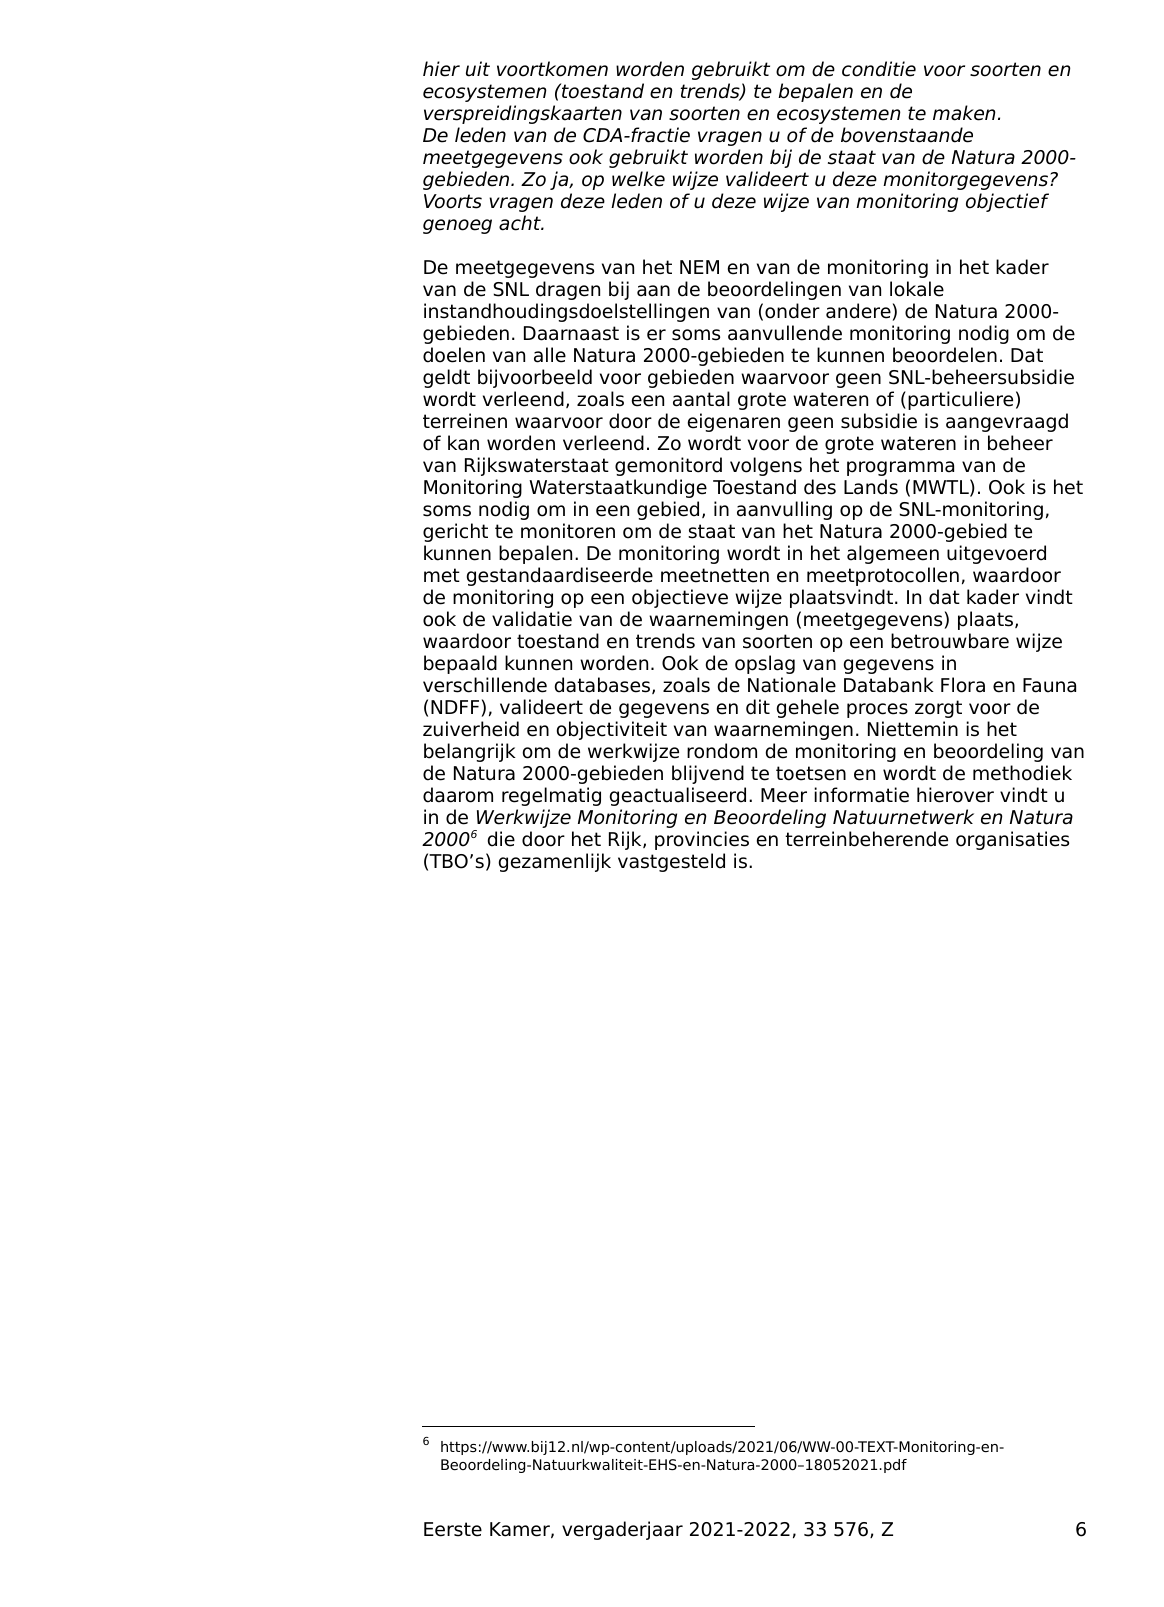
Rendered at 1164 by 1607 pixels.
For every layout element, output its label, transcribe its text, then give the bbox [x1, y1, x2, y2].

text hier uit voortkomen worden gebruikt om de conditie voor soorten en ecosystemen (toestand en trends) te bepalen en de verspreidingskaarten van soorten en ecosystemen te maken. [422, 59, 1087, 125]
text De leden van de CDA-fractie vragen u of de bovenstaande meetgegevens ook gebruikt worden bij de staat van de Natura 2000-gebieden. Zo ja, op welke wijze valideert u deze monitorgegevens? Voorts vragen deze leden of u deze wijze van monitoring objectief genoeg acht. [422, 125, 1087, 235]
text https://www.bij12.nl/wp-content/uploads/2021/06/WW-00-TEXT-Monitoring-en-Beoordeling-Natuurkwaliteit-EHS-en-Natura-2000–18052021.pdf [422, 1435, 1087, 1474]
text De meetgegevens van het NEM en van de monitoring in het kader van de SNL dragen bij aan de beoordelingen van lokale instandhoudingsdoelstellingen van (onder andere) de Natura 2000-gebieden. Daarnaast is er soms aanvullende monitoring nodig om de doelen van alle Natura 2000-gebieden te kunnen beoordelen. Dat geldt bijvoorbeeld voor gebieden waarvoor geen SNL-beheersubsidie wordt verleend, zoals een aantal grote wateren of (particuliere) terreinen waarvoor door de eigenaren geen subsidie is aangevraagd of kan worden verleend. Zo wordt voor de grote wateren in beheer van Rijkswaterstaat gemonitord volgens het programma van de Monitoring Waterstaatkundige Toestand des Lands (MWTL). Ook is het soms nodig om in een gebied, in aanvulling op de SNL-monitoring, gericht te monitoren om de staat van het Natura 2000-gebied te kunnen bepalen. De monitoring wordt in het algemeen uitgevoerd met gestandaardiseerde meetnetten en meetprotocollen, waardoor de monitoring op een objectieve wijze plaatsvindt. In dat kader vindt ook de validatie van de waarnemingen (meetgegevens) plaats, waardoor toestand en trends van soorten op een betrouwbare wijze bepaald kunnen worden. Ook de opslag van gegevens in verschillende databases, zoals de Nationale Databank Flora en Fauna (NDFF), valideert de gegevens en dit gehele proces zorgt voor de zuiverheid en objectiviteit van waarnemingen. Niettemin is het belangrijk om de werkwijze rondom de monitoring en beoordeling van de Natura 2000-gebieden blijvend te toetsen en wordt de methodiek daarom regelmatig geactualiseerd. Meer informatie hierover vindt u in de Werkwijze Monitoring en Beoordeling Natuurnetwerk en Natura 2000 die door het Rijk, provincies en terreinbeherende organisaties (TBO’s) gezamenlijk vastgesteld is. [422, 257, 1087, 872]
